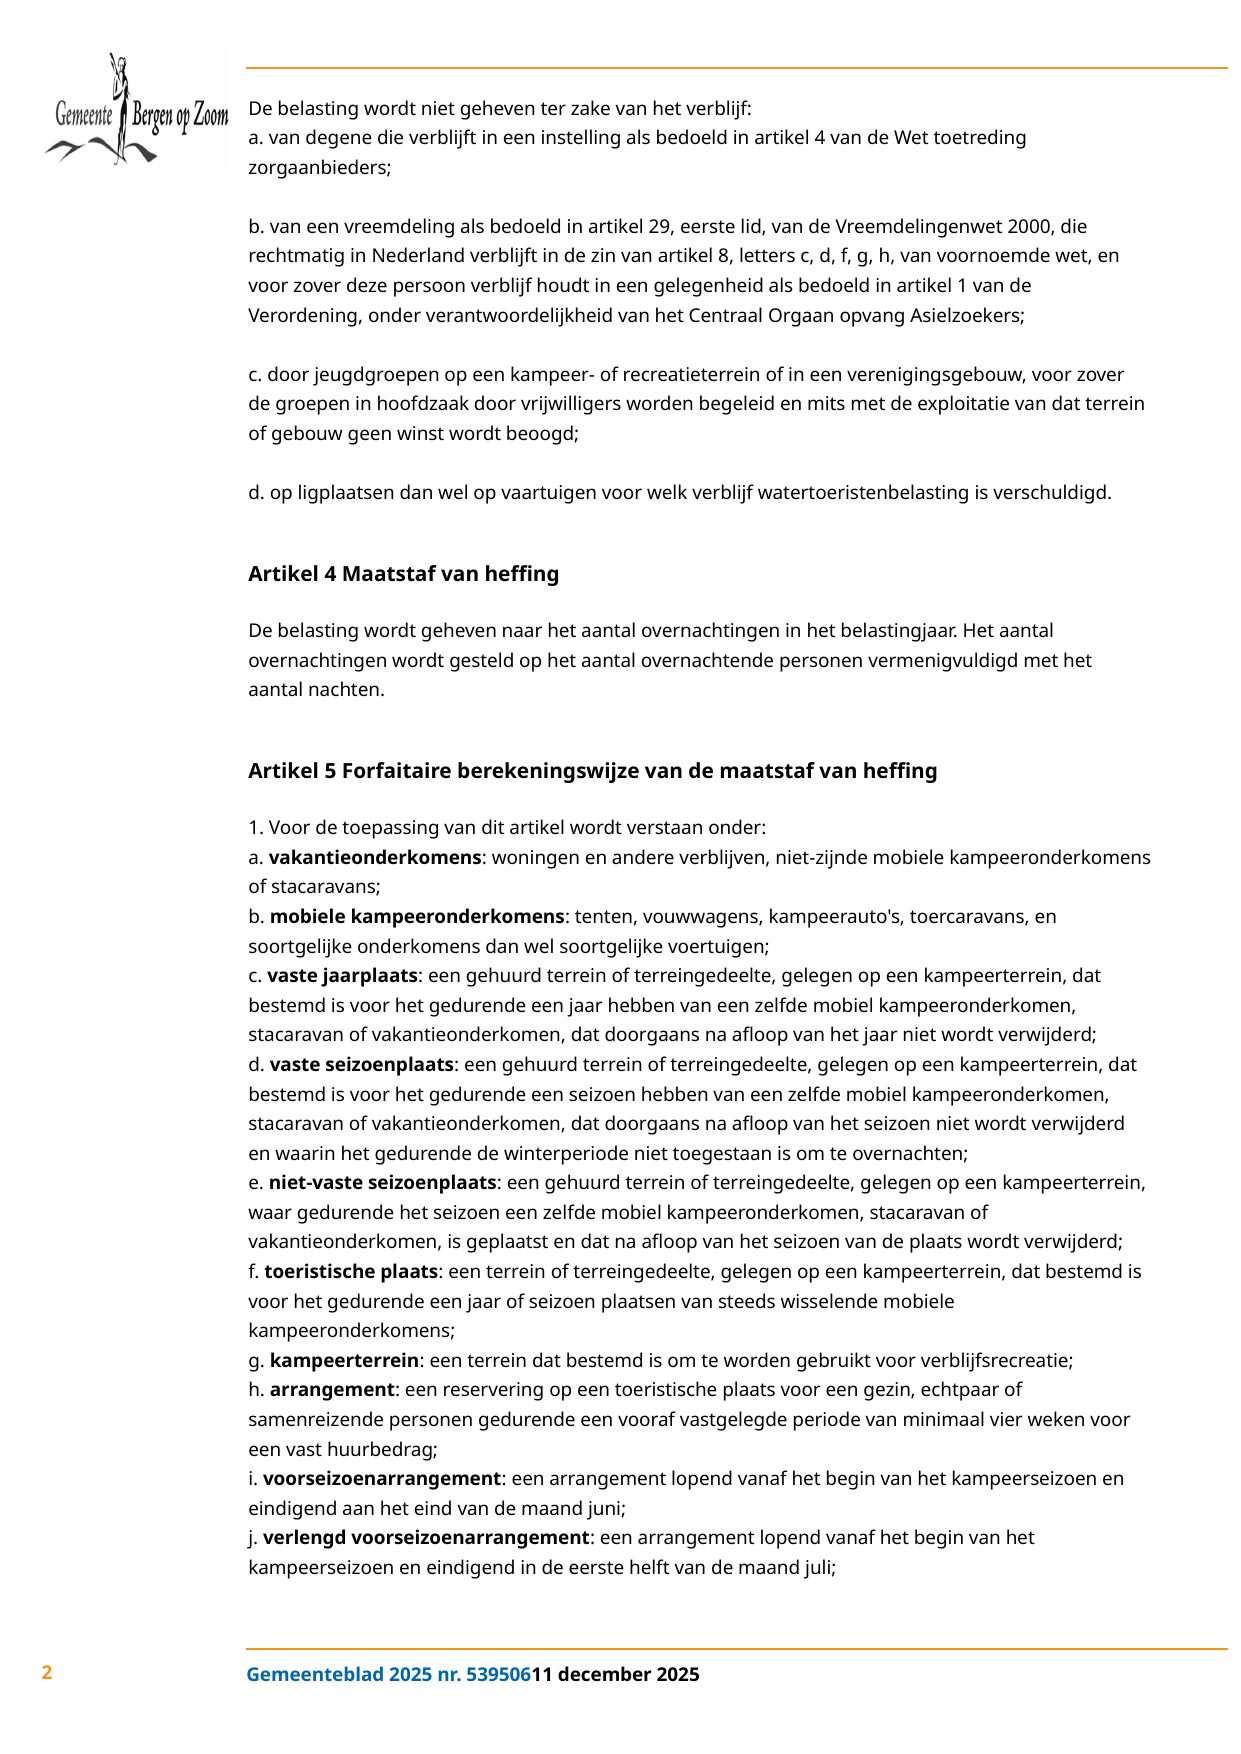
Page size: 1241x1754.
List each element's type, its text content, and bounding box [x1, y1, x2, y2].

text De belasting wordt geheven naar het aantal overnachtingen in het belastingjaar. Het aantal overnachtingen wordt gesteld op het aantal overnachtende personen vermenigvuldigd met het aantal nachten. [248, 617, 1152, 702]
text j. verlengd voorseizoenarrangement: een arrangement lopend vanaf het begin van het kampeerseizoen en eindigend in de eerste helft van de maand juli; [248, 1524, 1152, 1580]
text a. vakantieonderkomens: woningen en andere verblijven, niet-zijnde mobiele kampeeronderkomens of stacaravans; [248, 844, 1152, 899]
text b. mobiele kampeeronderkomens: tenten, vouwwagens, kampeerauto's, toercaravans, en soortgelijke onderkomens dan wel soortgelijke voertuigen; [248, 903, 1152, 959]
text Artikel 4 Maatstaf van heffing [248, 559, 1152, 588]
text De belasting wordt niet geheven ter zake van het verblijf: [248, 95, 1152, 121]
text f. toeristische plaats: een terrein of terreingedeelte, gelegen op een kampeerterrein, dat bestemd is voor het gedurende een jaar of seizoen plaatsen van steeds wisselende mobiele kampeeronderkomens; [248, 1258, 1152, 1343]
text d. vaste seizoenplaats: een gehuurd terrein of terreingedeelte, gelegen op een kampeerterrein, dat bestemd is voor het gedurende een seizoen hebben van een zelfde mobiel kampeeronderkomen, stacaravan of vakantieonderkomen, dat doorgaans na afloop van het seizoen niet wordt verwijderd en waarin het gedurende de winterperiode niet toegestaan is om te overnachten; [248, 1051, 1152, 1166]
text e. niet-vaste seizoenplaats: een gehuurd terrein of terreingedeelte, gelegen op een kampeerterrein, waar gedurende het seizoen een zelfde mobiel kampeeronderkomen, stacaravan of vakantieonderkomen, is geplaatst en dat na afloop van het seizoen van de plaats wordt verwijderd; [248, 1169, 1152, 1254]
text i. voorseizoenarrangement: een arrangement lopend vanaf het begin van het kampeerseizoen en eindigend aan het eind van de maand juni; [248, 1465, 1152, 1521]
text h. arrangement: een reservering op een toeristische plaats voor een gezin, echtpaar of samenreizende personen gedurende een vooraf vastgelegde periode van minimaal vier weken voor een vast huurbedrag; [248, 1377, 1152, 1462]
text c. door jeugdgroepen op een kampeer- of recreatieterrein of in een verenigingsgebouw, voor zover de groepen in hoofdzaak door vrijwilligers worden begeleid en mits met de exploitatie van dat terrein of gebouw geen winst wordt beoogd; [248, 361, 1152, 446]
text 1. Voor de toepassing van dit artikel wordt verstaan onder: [248, 814, 1152, 840]
text a. van degene die verblijft in een instelling als bedoeld in artikel 4 van de Wet toetreding zorgaanbieders; [248, 124, 1152, 180]
text b. van een vreemdeling als bedoeld in artikel 29, eerste lid, van de Vreemdelingenwet 2000, die rechtmatig in Nederland verblijft in de zin van artikel 8, letters c, d, f, g, h, van voornoemde wet, en voor zover deze persoon verblijf houdt in een gelegenheid als bedoeld in artikel 1 van de Verordening, onder verantwoordelijkheid van het Centraal Orgaan opvang Asielzoekers; [248, 213, 1152, 328]
picture [41, 47, 231, 172]
text c. vaste jaarplaats: een gehuurd terrein of terreingedeelte, gelegen op een kampeerterrein, dat bestemd is voor het gedurende een jaar hebben van een zelfde mobiel kampeeronderkomen, stacaravan of vakantieonderkomen, dat doorgaans na afloop van het jaar niet wordt verwijderd; [248, 962, 1152, 1047]
text g. kampeerterrein: een terrein dat bestemd is om te worden gebruikt voor verblijfsrecreatie; [248, 1347, 1152, 1373]
text d. op ligplaatsen dan wel op vaartuigen voor welk verblijf watertoeristenbelasting is verschuldigd. [248, 479, 1152, 505]
text Artikel 5 Forfaitaire berekeningswijze van de maatstaf van heffing [248, 757, 1152, 785]
